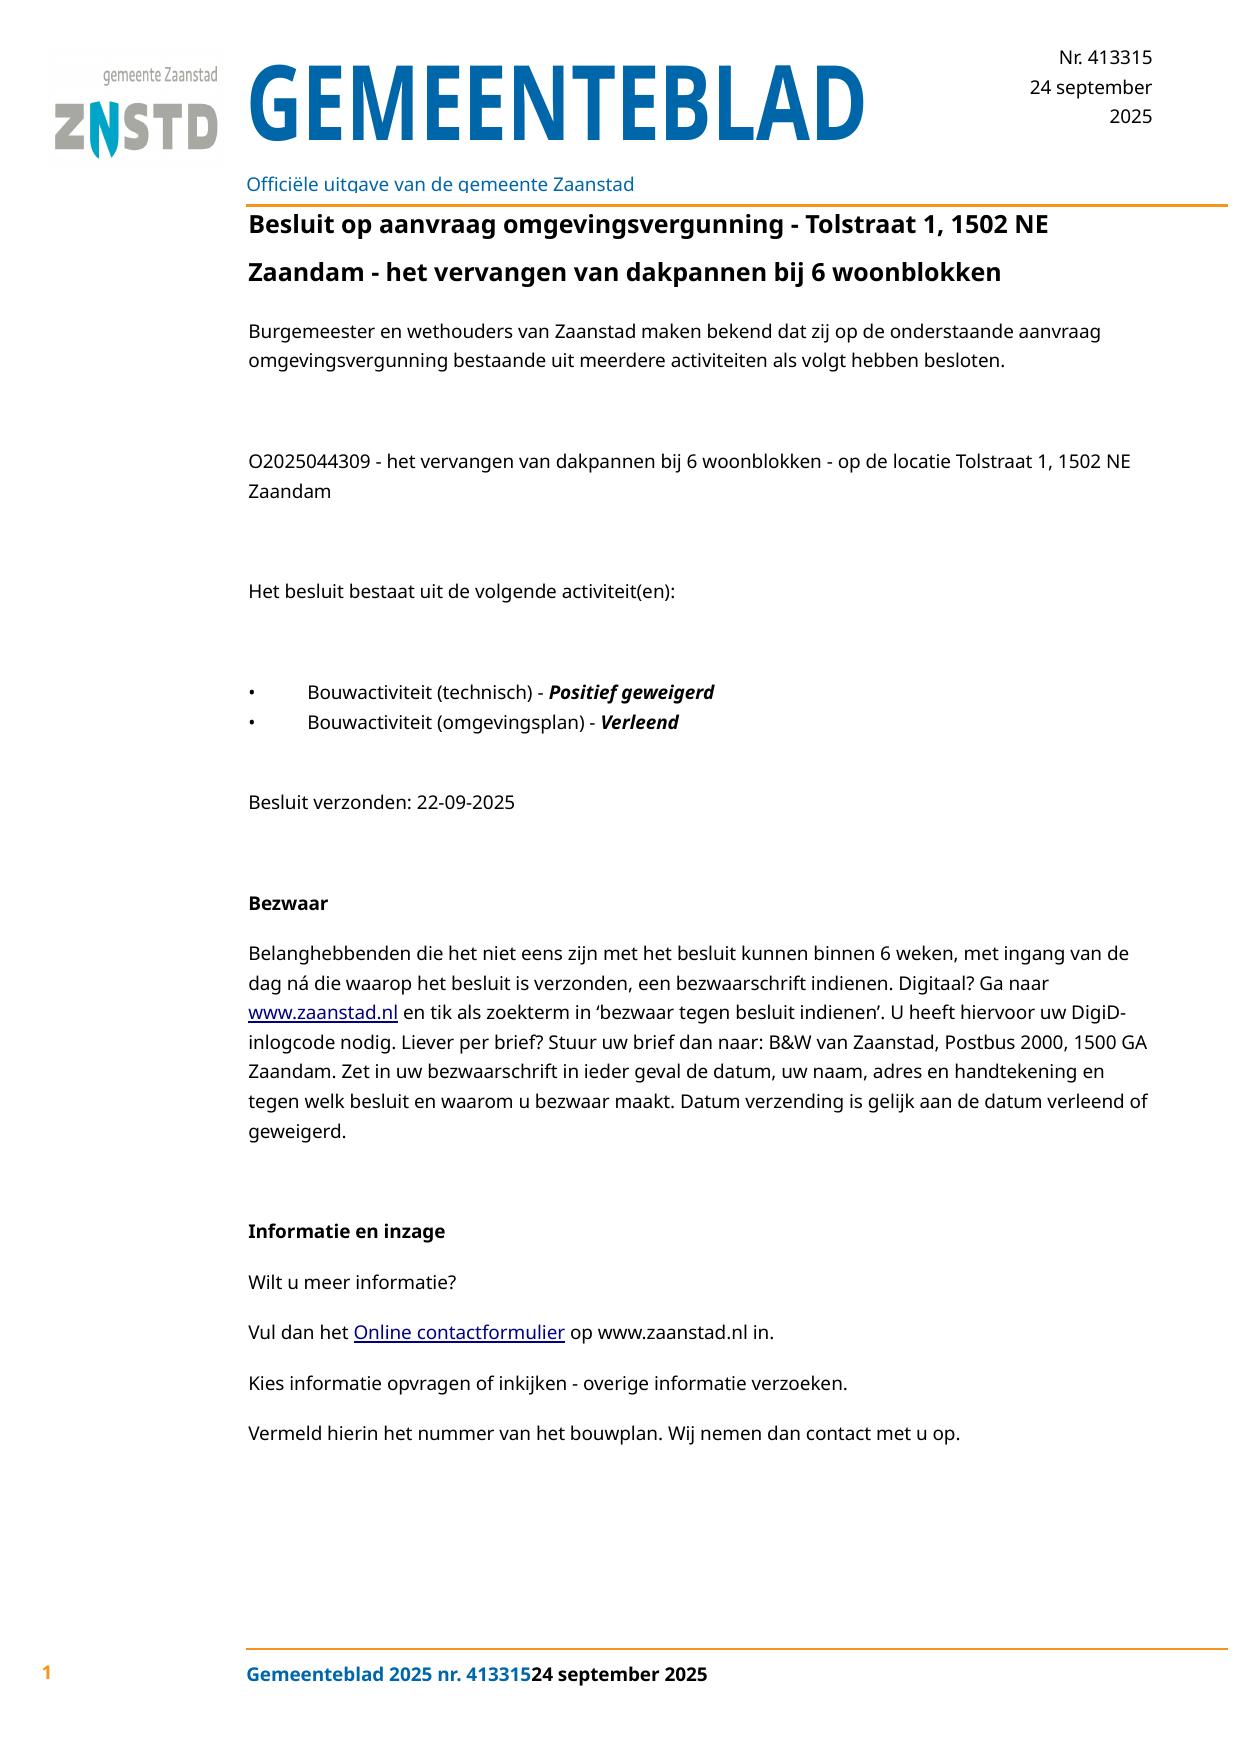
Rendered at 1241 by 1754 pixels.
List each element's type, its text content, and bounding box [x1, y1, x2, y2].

text Kies informatie opvragen of inkijken - overige informatie verzoeken. [248, 1370, 1152, 1396]
text Vermeld hierin het nummer van het bouwplan. Wij nemen dan contact met u op. [248, 1420, 1152, 1446]
text Besluit verzonden: 22-09-2025 [248, 789, 1152, 815]
list Bouwactiviteit (technisch) - Positief geweigerd [248, 679, 1152, 705]
text Vul dan het Online contactformulier op www.zaanstad.nl in. [248, 1319, 1152, 1345]
text Bezwaar [248, 890, 1152, 916]
text Besluit op aanvraag omgevingsvergunning - Tolstraat 1, 1502 NE Zaandam - het vervangen van dakpannen bij 6 woonblokken [248, 207, 1152, 288]
text Belanghebbenden die het niet eens zijn met het besluit kunnen binnen 6 weken, met ingang van de dag ná die waarop het besluit is verzonden, een bezwaarschrift indienen. Digitaal? Ga naar www.zaanstad.nl en tik als zoekterm in ‘bezwaar tegen besluit indienen’. U heeft hiervoor uw DigiD-inlogcode nodig. Liever per brief? Stuur uw brief dan naar: B&W van Zaanstad, Postbus 2000, 1500 GA Zaandam. Zet in uw bezwaarschrift in ieder geval de datum, uw naam, adres en handtekening en tegen welk besluit en waarom u bezwaar maakt. Datum verzending is gelijk aan de datum verleend of geweigerd. [248, 940, 1152, 1144]
list Bouwactiviteit (omgevingsplan) - Verleend [248, 709, 1152, 735]
text O2025044309 - het vervangen van dakpannen bij 6 woonblokken - op de locatie Tolstraat 1, 1502 NE Zaandam [248, 448, 1152, 504]
text Burgemeester en wethouders van Zaanstad maken bekend dat zij op de onderstaande aanvraag omgevingsvergunning bestaande uit meerdere activiteiten als volgt hebben besloten. [248, 318, 1152, 373]
picture [41, 47, 231, 172]
text Het besluit bestaat uit de volgende activiteit(en): [248, 579, 1152, 604]
text Wilt u meer informatie? [248, 1269, 1152, 1295]
text Informatie en inzage [248, 1219, 1152, 1244]
